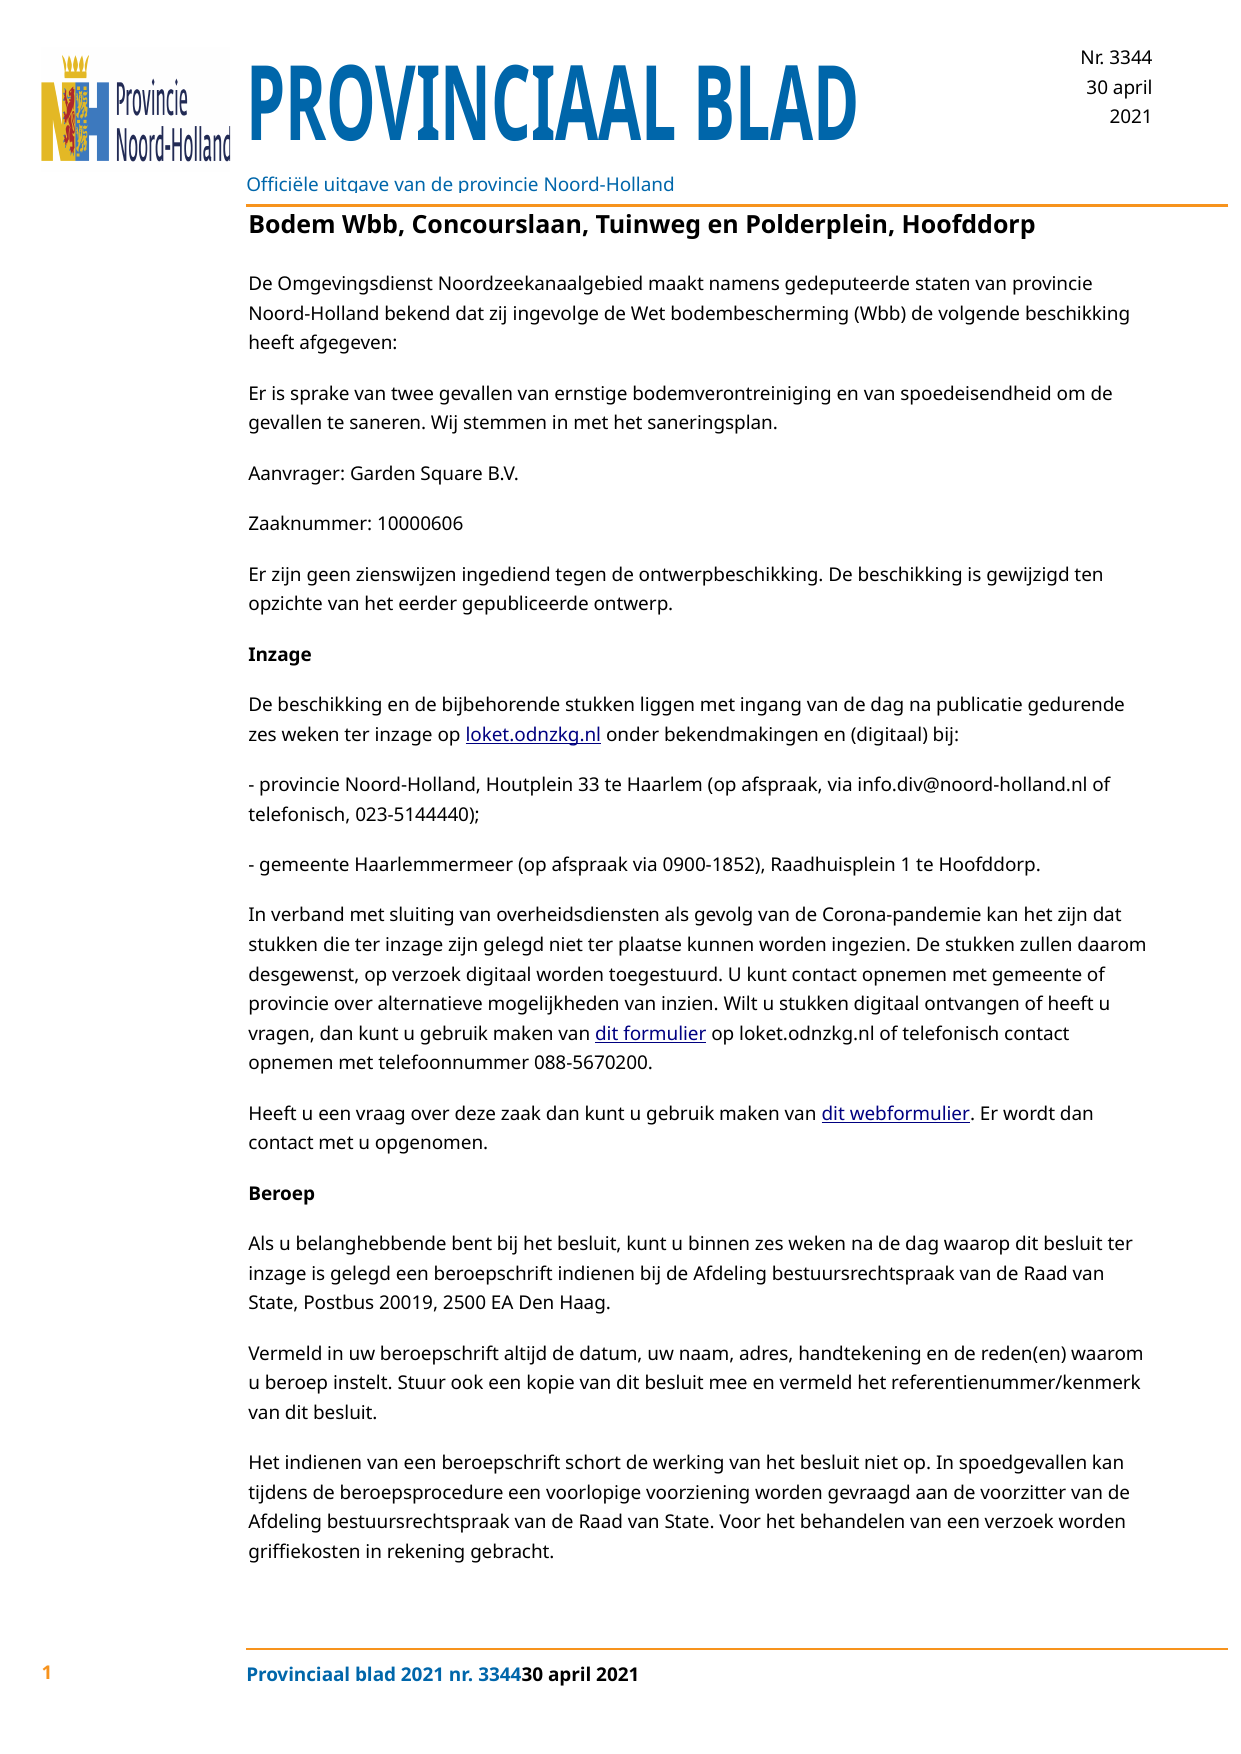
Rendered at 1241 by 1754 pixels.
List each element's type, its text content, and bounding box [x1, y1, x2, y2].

text Er zijn geen zienswijzen ingediend tegen de ontwerpbeschikking. De beschikking is gewijzigd ten opzichte van het eerder gepubliceerde ontwerp. [248, 561, 1152, 616]
text Bodem Wbb, Concourslaan, Tuinweg en Polderplein, Hoofddorp [248, 207, 1152, 241]
text - provincie Noord-Holland, Houtplein 33 te Haarlem (op afspraak, via info.div@noord-holland.nl of telefonisch, 023-5144440); [248, 771, 1152, 826]
text De beschikking en de bijbehorende stukken liggen met ingang van de dag na publicatie gedurende zes weken ter inzage op loket.odnzkg.nl onder bekendmakingen en (digitaal) bij: [248, 691, 1152, 746]
text Zaaknummer: 10000606 [248, 510, 1152, 536]
text Het indienen van een beroepschrift schort de werking van het besluit niet op. In spoedgevallen kan tijdens de beroepsprocedure een voorlopige voorziening worden gevraagd aan de voorzitter van de Afdeling bestuursrechtspraak van de Raad van State. Voor het behandelen van een verzoek worden griffiekosten in rekening gebracht. [248, 1449, 1152, 1564]
text De Omgevingsdienst Noordzeekanaalgebied maakt namens gedeputeerde staten van provincie Noord-Holland bekend dat zij ingevolge de Wet bodembescherming (Wbb) de volgende beschikking heeft afgegeven: [248, 270, 1152, 355]
text Als u belanghebbende bent bij het besluit, kunt u binnen zes weken na de dag waarop dit besluit ter inzage is gelegd een beroepschrift indienen bij de Afdeling bestuursrechtspraak van de Raad van State, Postbus 20019, 2500 EA Den Haag. [248, 1230, 1152, 1315]
text Heeft u een vraag over deze zaak dan kunt u gebruik maken van dit webformulier. Er wordt dan contact met u opgenomen. [248, 1100, 1152, 1155]
picture [41, 47, 231, 172]
text Aanvrager: Garden Square B.V. [248, 460, 1152, 486]
text Beroep [248, 1180, 1152, 1206]
text Inzage [248, 641, 1152, 666]
text Er is sprake van twee gevallen van ernstige bodemverontreiniging en van spoedeisendheid om de gevallen te saneren. Wij stemmen in met het saneringsplan. [248, 380, 1152, 435]
text - gemeente Haarlemmermeer (op afspraak via 0900-1852), Raadhuisplein 1 te Hoofddorp. [248, 851, 1152, 877]
text Vermeld in uw beroepschrift altijd de datum, uw naam, adres, handtekening en de reden(en) waarom u beroep instelt. Stuur ook een kopie van dit besluit mee en vermeld het referentienummer/kenmerk van dit besluit. [248, 1340, 1152, 1425]
text In verband met sluiting van overheidsdiensten als gevolg van de Corona-pandemie kan het zijn dat stukken die ter inzage zijn gelegd niet ter plaatse kunnen worden ingezien. De stukken zullen daarom desgewenst, op verzoek digitaal worden toegestuurd. U kunt contact opnemen met gemeente of provincie over alternatieve mogelijkheden van inzien. Wilt u stukken digitaal ontvangen of heeft u vragen, dan kunt u gebruik maken van dit formulier op loket.odnzkg.nl of telefonisch contact opnemen met telefoonnummer 088-5670200. [248, 902, 1152, 1075]
